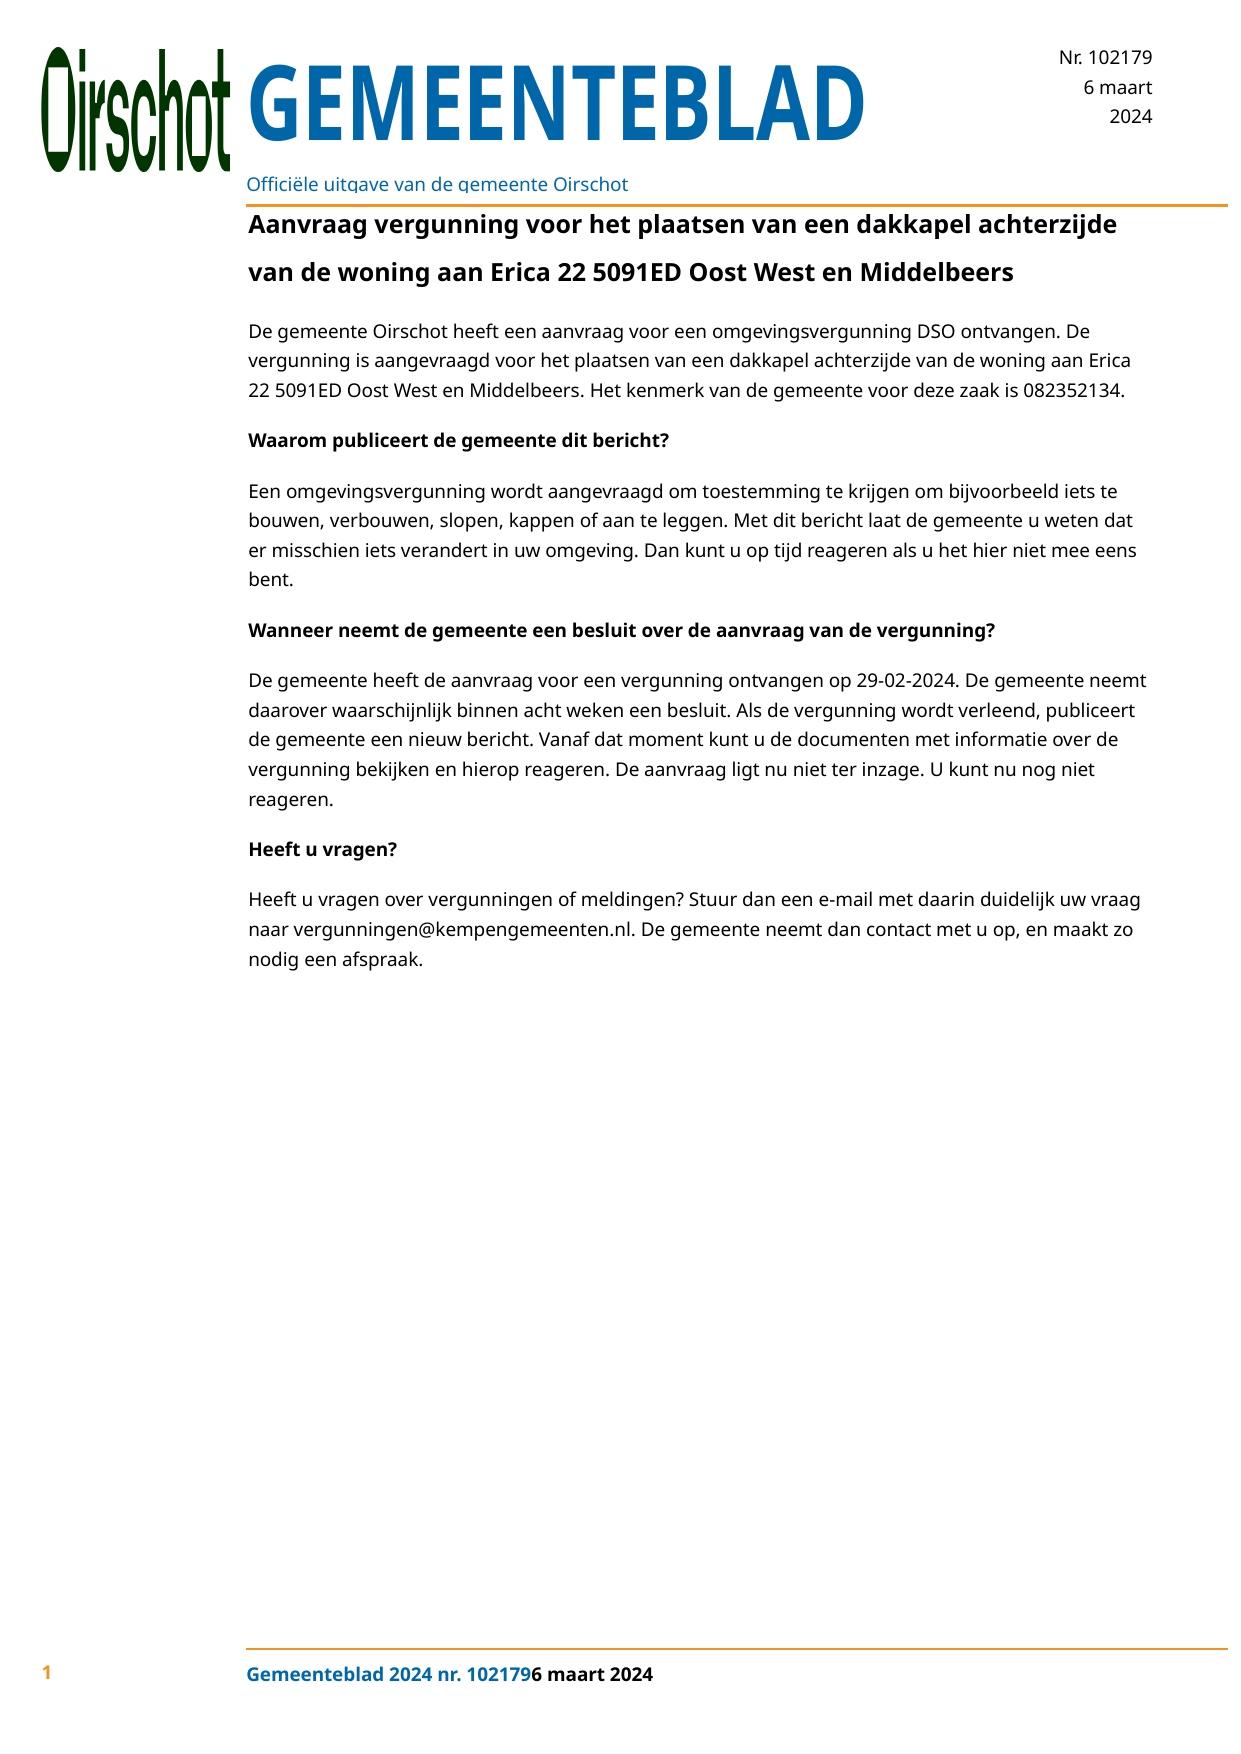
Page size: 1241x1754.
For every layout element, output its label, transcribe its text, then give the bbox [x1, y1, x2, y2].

text De gemeente heeft de aanvraag voor een vergunning ontvangen op 29-02-2024. De gemeente neemt daarover waarschijnlijk binnen acht weken een besluit. Als de vergunning wordt verleend, publiceert de gemeente een nieuw bericht. Vanaf dat moment kunt u de documenten met informatie over de vergunning bekijken en hierop reageren. De aanvraag ligt nu niet ter inzage. U kunt nu nog niet reageren. [248, 667, 1152, 812]
text De gemeente Oirschot heeft een aanvraag voor een omgevingsvergunning DSO ontvangen. De vergunning is aangevraagd voor het plaatsen van een dakkapel achterzijde van de woning aan Erica 22 5091ED Oost West en Middelbeers. Het kenmerk van de gemeente voor deze zaak is 082352134. [248, 318, 1152, 403]
text Heeft u vragen over vergunningen of meldingen? Stuur dan een e-mail met daarin duidelijk uw vraag naar vergunningen@kempengemeenten.nl. De gemeente neemt dan contact met u op, en maakt zo nodig een afspraak. [248, 887, 1152, 972]
text Wanneer neemt de gemeente een besluit over de aanvraag van de vergunning? [248, 617, 1152, 643]
text Waarom publiceert de gemeente dit bericht? [248, 427, 1152, 453]
text Aanvraag vergunning voor het plaatsen van een dakkapel achterzijde van de woning aan Erica 22 5091ED Oost West en Middelbeers [248, 207, 1152, 288]
picture [41, 47, 231, 172]
text Een omgevingsvergunning wordt aangevraagd om toestemming te krijgen om bijvoorbeeld iets te bouwen, verbouwen, slopen, kappen of aan te leggen. Met dit bericht laat de gemeente u weten dat er misschien iets verandert in uw omgeving. Dan kunt u op tijd reageren als u het hier niet mee eens bent. [248, 478, 1152, 592]
text Heeft u vragen? [248, 836, 1152, 862]
